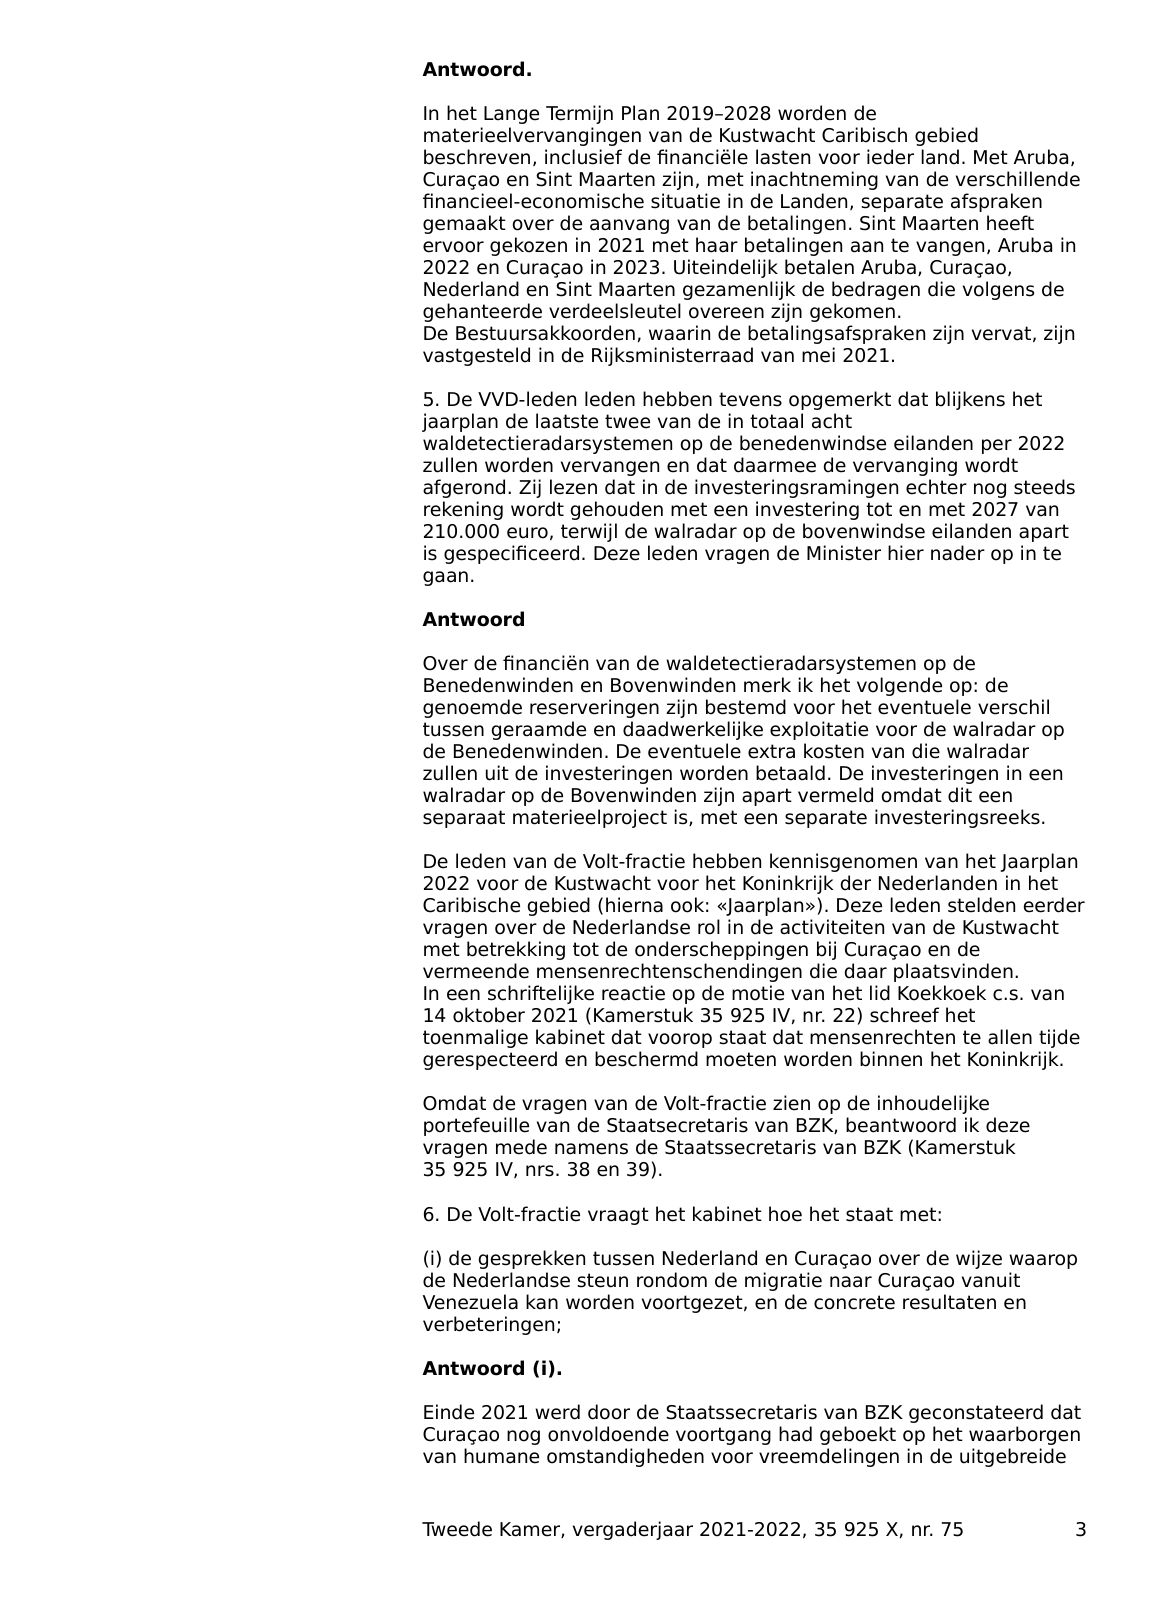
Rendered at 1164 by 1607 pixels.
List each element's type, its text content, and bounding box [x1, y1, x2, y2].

text De leden van de Volt-fractie hebben kennisgenomen van het Jaarplan 2022 voor de Kustwacht voor het Koninkrijk der Nederlanden in het Caribische gebied (hierna ook: «Jaarplan»). Deze leden stelden eerder vragen over de Nederlandse rol in de activiteiten van de Kustwacht met betrekking tot de onderscheppingen bij Curaçao en de vermeende mensenrechtenschendingen die daar plaatsvinden. [422, 851, 1087, 983]
subtitle Antwoord (i). [422, 1358, 1087, 1380]
text 5. De VVD-leden leden hebben tevens opgemerkt dat blijkens het jaarplan de laatste twee van de in totaal acht waldetectieradarsystemen op de benedenwindse eilanden per 2022 zullen worden vervangen en dat daarmee de vervanging wordt afgerond. Zij lezen dat in de investeringsramingen echter nog steeds rekening wordt gehouden met een investering tot en met 2027 van 210.000 euro, terwijl de walradar op de bovenwindse eilanden apart is gespecificeerd. Deze leden vragen de Minister hier nader op in te gaan. [422, 389, 1087, 587]
text De Bestuursakkoorden, waarin de betalingsafspraken zijn vervat, zijn vastgesteld in de Rijksministerraad van mei 2021. [422, 323, 1087, 367]
text Einde 2021 werd door de Staatssecretaris van BZK geconstateerd dat Curaçao nog onvoldoende voortgang had geboekt op het waarborgen van humane omstandigheden voor vreemdelingen in de uitgebreide [422, 1402, 1087, 1468]
text In het Lange Termijn Plan 2019–2028 worden de materieelvervangingen van de Kustwacht Caribisch gebied beschreven, inclusief de financiële lasten voor ieder land. Met Aruba, Curaçao en Sint Maarten zijn, met inachtneming van de verschillende financieel-economische situatie in de Landen, separate afspraken gemaakt over de aanvang van de betalingen. Sint Maarten heeft ervoor gekozen in 2021 met haar betalingen aan te vangen, Aruba in 2022 en Curaçao in 2023. Uiteindelijk betalen Aruba, Curaçao, Nederland en Sint Maarten gezamenlijk de bedragen die volgens de gehanteerde verdeelsleutel overeen zijn gekomen. [422, 103, 1087, 323]
text Over de financiën van de waldetectieradarsystemen op de Benedenwinden en Bovenwinden merk ik het volgende op: de genoemde reserveringen zijn bestemd voor het eventuele verschil tussen geraamde en daadwerkelijke exploitatie voor de walradar op de Benedenwinden. De eventuele extra kosten van die walradar zullen uit de investeringen worden betaald. De investeringen in een walradar op de Bovenwinden zijn apart vermeld omdat dit een separaat materieelproject is, met een separate investeringsreeks. [422, 653, 1087, 829]
text In een schriftelijke reactie op de motie van het lid Koekkoek c.s. van 14 oktober 2021 (Kamerstuk 35 925 IV, nr. 22) schreef het toenmalige kabinet dat voorop staat dat mensenrechten te allen tijde gerespecteerd en beschermd moeten worden binnen het Koninkrijk. [422, 983, 1087, 1071]
subtitle Antwoord. [422, 59, 1087, 81]
text (i) de gesprekken tussen Nederland en Curaçao over de wijze waarop de Nederlandse steun rondom de migratie naar Curaçao vanuit Venezuela kan worden voortgezet, en de concrete resultaten en verbeteringen; [422, 1248, 1087, 1336]
text Omdat de vragen van de Volt-fractie zien op de inhoudelijke portefeuille van de Staatsecretaris van BZK, beantwoord ik deze vragen mede namens de Staatssecretaris van BZK (Kamerstuk 35 925 IV, nrs. 38 en 39). [422, 1093, 1087, 1181]
subtitle Antwoord [422, 609, 1087, 631]
text 6. De Volt-fractie vraagt het kabinet hoe het staat met: [422, 1203, 1087, 1225]
